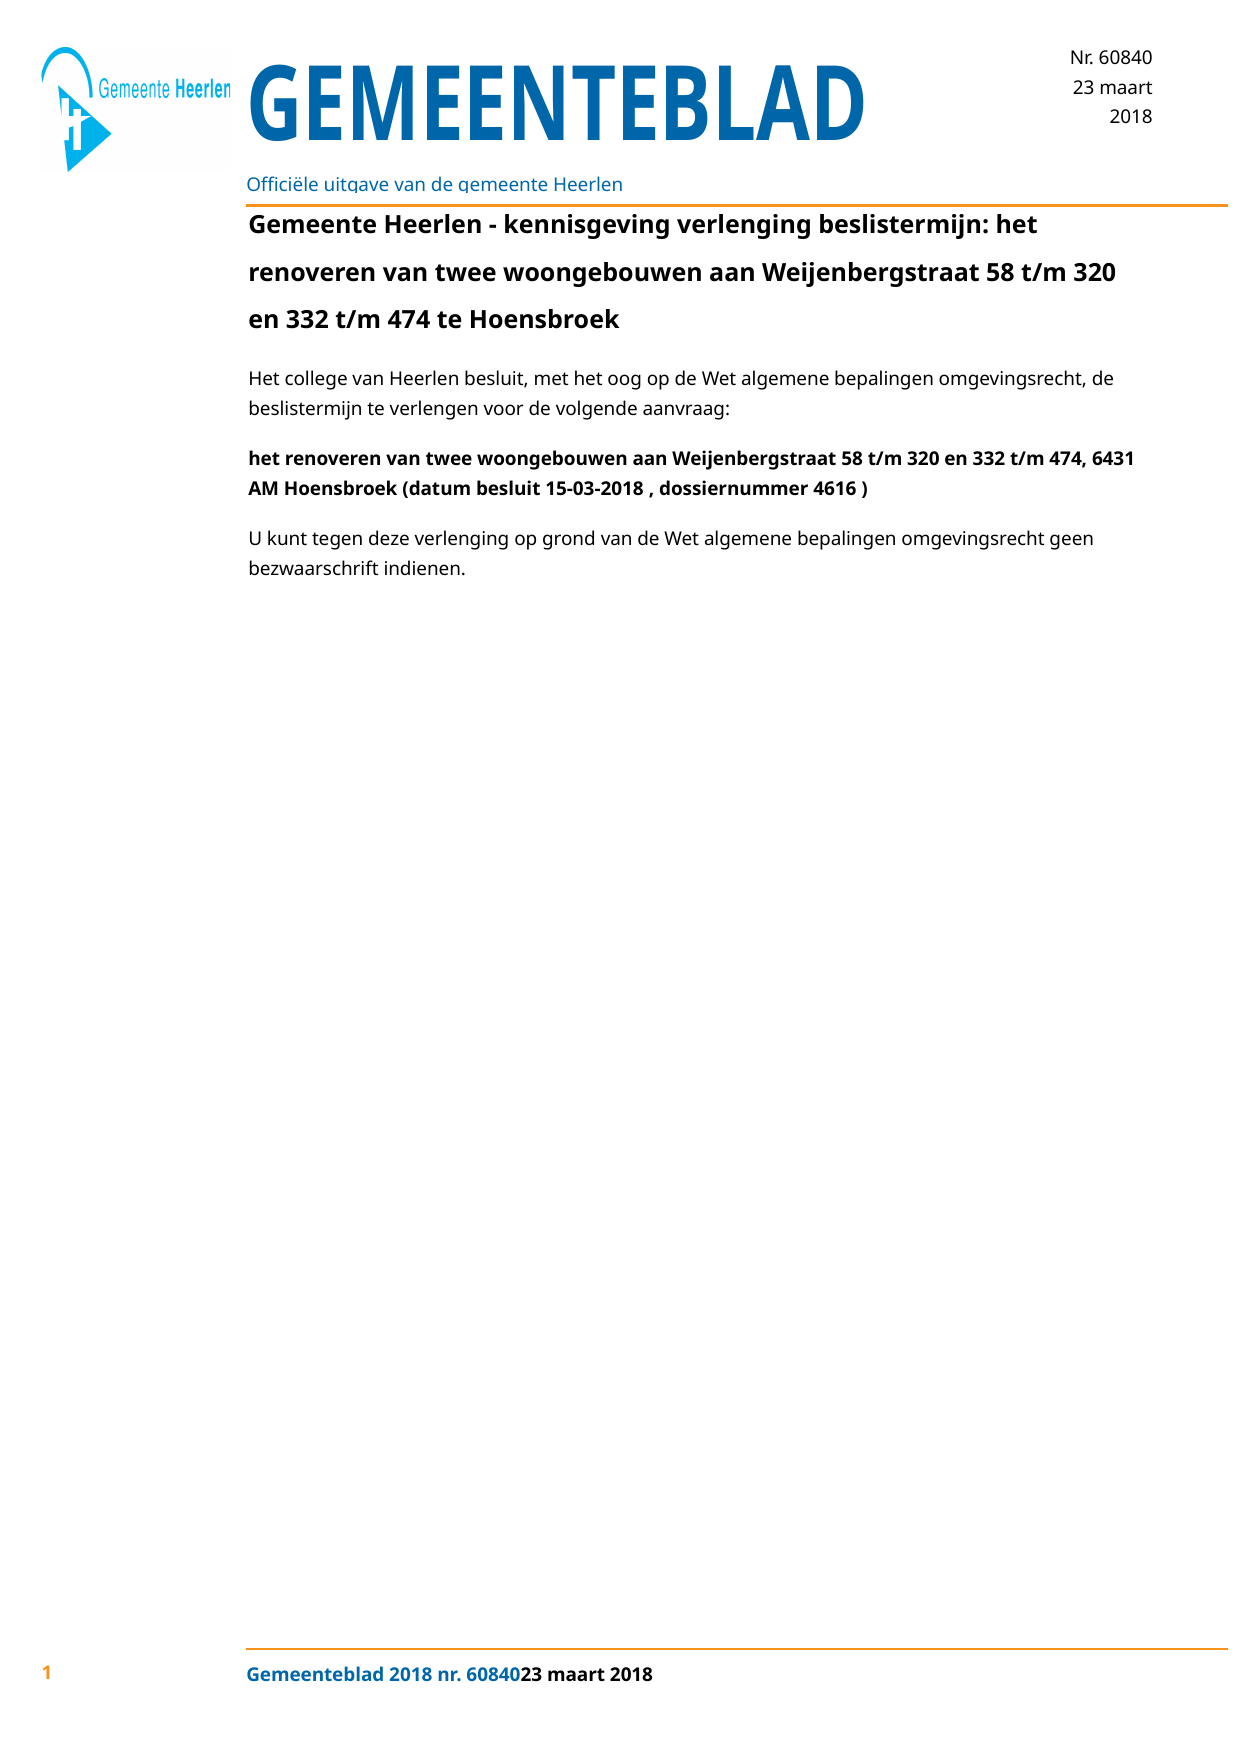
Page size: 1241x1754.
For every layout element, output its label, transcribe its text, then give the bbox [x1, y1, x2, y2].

text U kunt tegen deze verlenging op grond van de Wet algemene bepalingen omgevingsrecht geen bezwaarschrift indienen. [248, 526, 1152, 581]
text Gemeente Heerlen - kennisgeving verlenging beslistermijn: het renoveren van twee woongebouwen aan Weijenbergstraat 58 t/m 320 en 332 t/m 474 te Hoensbroek [248, 207, 1152, 336]
picture [41, 47, 58, 70]
picture [41, 47, 231, 172]
text Het college van Heerlen besluit, met het oog op de Wet algemene bepalingen omgevingsrecht, de beslistermijn te verlengen voor de volgende aanvraag: [248, 366, 1152, 421]
text het renoveren van twee woongebouwen aan Weijenbergstraat 58 t/m 320 en 332 t/m 474, 6431 AM Hoensbroek (datum besluit 15-03-2018 , dossiernummer 4616 ) [248, 446, 1152, 501]
